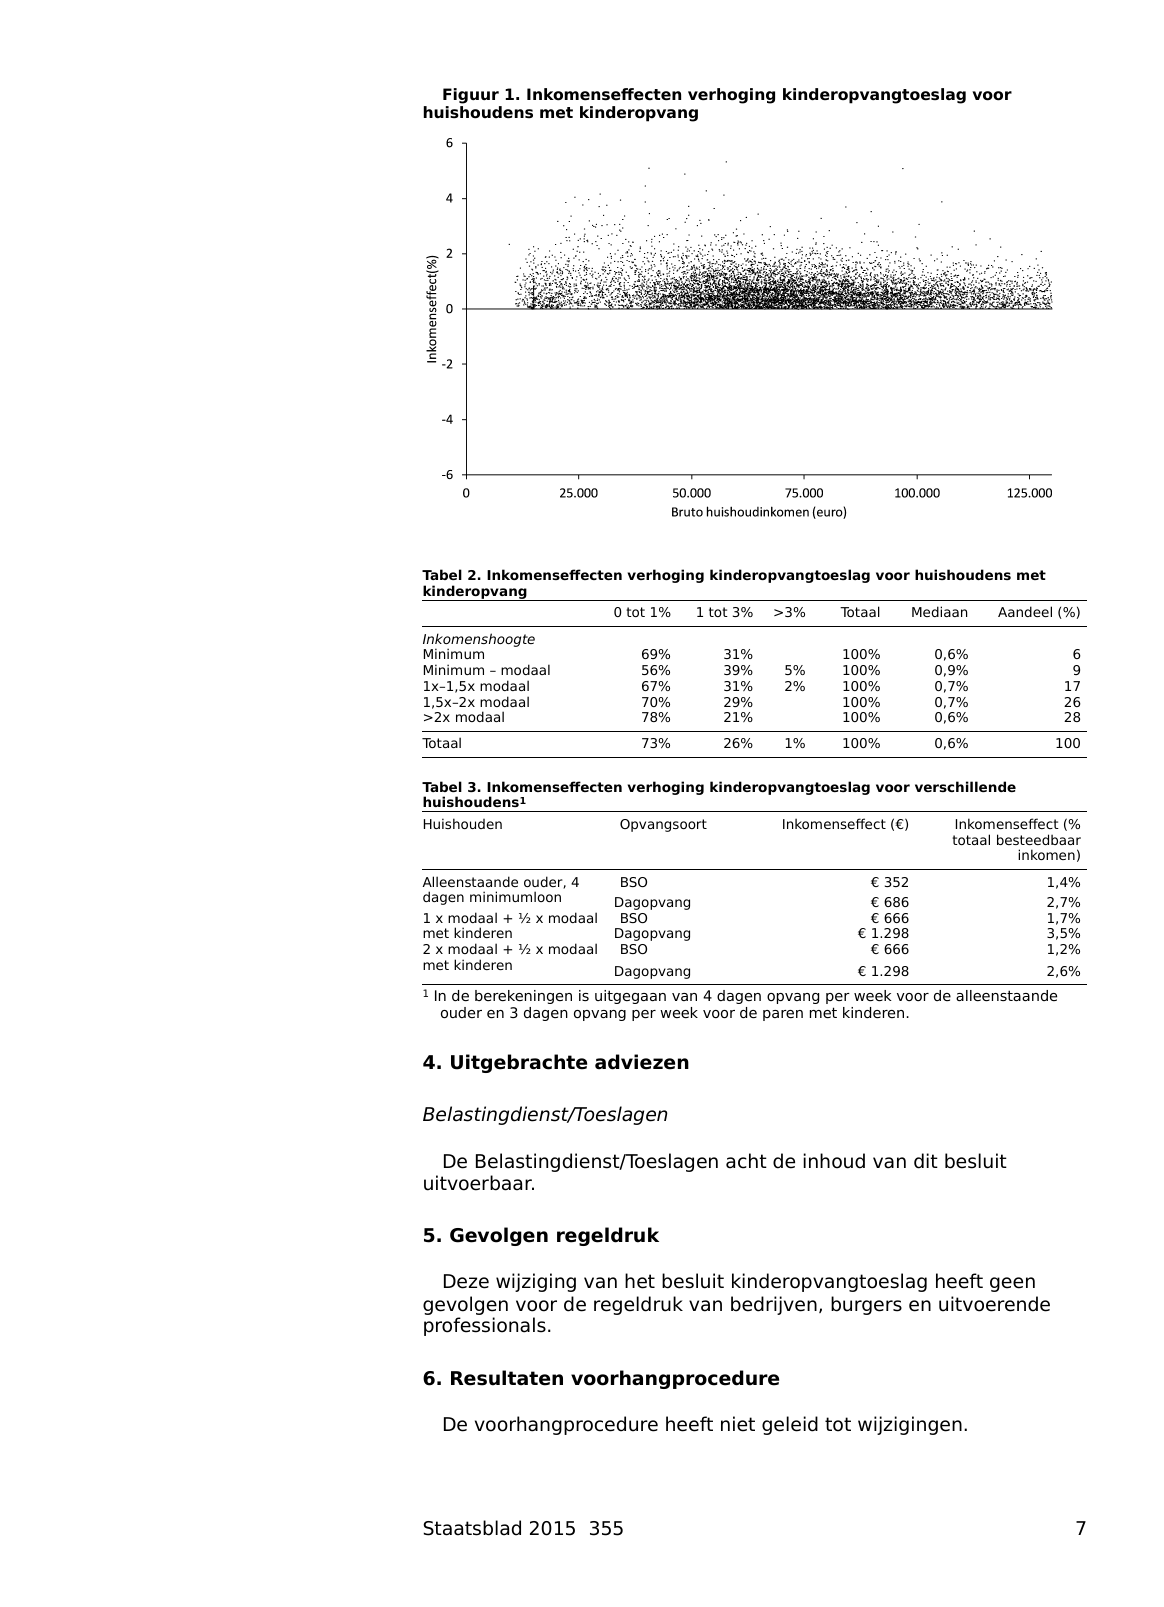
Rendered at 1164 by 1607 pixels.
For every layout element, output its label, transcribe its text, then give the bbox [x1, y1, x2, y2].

subtitle 5. Gevolgen regeldruk [422, 1224, 1087, 1246]
table_cell 31% [677, 647, 759, 663]
table_cell 0,6% [886, 710, 974, 731]
table_cell [759, 627, 811, 647]
table_cell [886, 627, 974, 647]
table_cell Inkomenshoogte [422, 627, 594, 647]
table_cell Dagopvang [614, 926, 738, 942]
table_cell >3% [759, 601, 811, 626]
table_cell 1,7% [915, 911, 1087, 926]
table_cell 100% [811, 710, 886, 731]
table_header Tabel 3. Inkomenseffecten verhoging kinderopvangtoeslag voor verschillende huishoudens1 [422, 780, 1087, 811]
subtitle 6. Resultaten voorhangprocedure [422, 1367, 1087, 1389]
table_cell [759, 647, 811, 663]
table_cell 100% [811, 732, 886, 757]
table_cell € 1.298 [738, 963, 915, 984]
table_cell 0 tot 1% [594, 601, 677, 626]
text Figuur 1. Inkomenseffecten verhoging kinderopvangtoeslag voor huishoudens met kinderopvang [422, 86, 1060, 122]
table_cell [759, 694, 811, 710]
subtitle Belastingdienst/Toeslagen [422, 1103, 1087, 1126]
table_cell 1x–1,5x modaal [422, 679, 594, 694]
table_cell 6 [974, 647, 1087, 663]
table_cell 2 x modaal + ½ x modaal met kinderen [422, 942, 614, 984]
table_cell 2% [759, 679, 811, 694]
text De Belastingdienst/Toeslagen acht de inhoud van dit besluit uitvoerbaar. [422, 1151, 1087, 1194]
table_cell 100 [974, 732, 1087, 757]
table_cell € 666 [738, 942, 915, 962]
table_cell 78% [594, 710, 677, 731]
table_cell 3,5% [915, 926, 1087, 942]
table_cell Dagopvang [614, 890, 738, 911]
table_cell 0,6% [886, 732, 974, 757]
table_cell € 1.298 [738, 926, 915, 942]
table_cell 39% [677, 663, 759, 679]
table_cell € 352 [738, 870, 915, 890]
table_cell 28 [974, 710, 1087, 731]
table_cell 1,4% [915, 870, 1087, 890]
table_cell BSO [614, 942, 738, 962]
table_cell 0,6% [886, 647, 974, 663]
table_cell 0,7% [886, 694, 974, 710]
table_cell 100% [811, 663, 886, 679]
table_cell 9 [974, 663, 1087, 679]
table_cell Minimum – modaal [422, 663, 594, 679]
table_cell [677, 627, 759, 647]
table_cell [759, 710, 811, 731]
table_cell 100% [811, 694, 886, 710]
table_cell Inkomenseffect (% totaal besteedbaar inkomen) [915, 812, 1087, 869]
table_cell € 666 [738, 911, 915, 926]
table_cell 1 tot 3% [677, 601, 759, 626]
table_cell 1 x modaal + ½ x modaal met kinderen [422, 911, 614, 942]
table_cell 73% [594, 732, 677, 757]
subtitle 4. Uitgebrachte adviezen [422, 1052, 1087, 1073]
table_cell 26% [677, 732, 759, 757]
table_cell 56% [594, 663, 677, 679]
table_cell BSO [614, 870, 738, 890]
table_cell Aandeel (%) [974, 601, 1087, 626]
table_cell Dagopvang [614, 963, 738, 984]
table_cell 1,5x–2x modaal [422, 694, 594, 710]
table_cell 21% [677, 710, 759, 731]
table_cell 26 [974, 694, 1087, 710]
picture [422, 134, 1060, 524]
table_header Tabel 2. Inkomenseffecten verhoging kinderopvangtoeslag voor huishoudens met kinderopvang [422, 568, 1087, 599]
table_cell 2,6% [915, 963, 1087, 984]
table_cell Inkomenseffect (€) [738, 812, 915, 869]
table_cell Totaal [422, 732, 594, 757]
table_cell 17 [974, 679, 1087, 694]
table_cell Mediaan [886, 601, 974, 626]
table_cell 69% [594, 647, 677, 663]
table_cell 100% [811, 647, 886, 663]
table_cell 1 In de berekeningen is uitgegaan van 4 dagen opvang per week voor de alleenstaande ouder en 3 dagen opvang per week voor de paren met kinderen. [422, 985, 1087, 1022]
text Deze wijziging van het besluit kinderopvangtoeslag heeft geen gevolgen voor de regeldruk van bedrijven, burgers en uitvoerende professionals. [422, 1271, 1087, 1337]
table_cell 0,9% [886, 663, 974, 679]
table_cell 67% [594, 679, 677, 694]
table_cell [594, 627, 677, 647]
table_cell [811, 627, 886, 647]
table_cell Huishouden [422, 812, 614, 869]
table_cell 5% [759, 663, 811, 679]
table_cell 0,7% [886, 679, 974, 694]
table_cell 1% [759, 732, 811, 757]
table_cell Minimum [422, 647, 594, 663]
table_cell [422, 601, 594, 626]
table_cell Totaal [811, 601, 886, 626]
table_cell 70% [594, 694, 677, 710]
table_cell Opvangsoort [614, 812, 738, 869]
table_cell 2,7% [915, 890, 1087, 911]
table_cell 1,2% [915, 942, 1087, 962]
table_cell 100% [811, 679, 886, 694]
table_cell >2x modaal [422, 710, 594, 731]
table_cell Alleenstaande ouder, 4 dagen minimumloon [422, 870, 614, 911]
table_cell [974, 627, 1087, 647]
table_cell 31% [677, 679, 759, 694]
table_cell 29% [677, 694, 759, 710]
text De voorhangprocedure heeft niet geleid tot wijzigingen. [422, 1414, 1087, 1436]
table_cell € 686 [738, 890, 915, 911]
table_cell BSO [614, 911, 738, 926]
